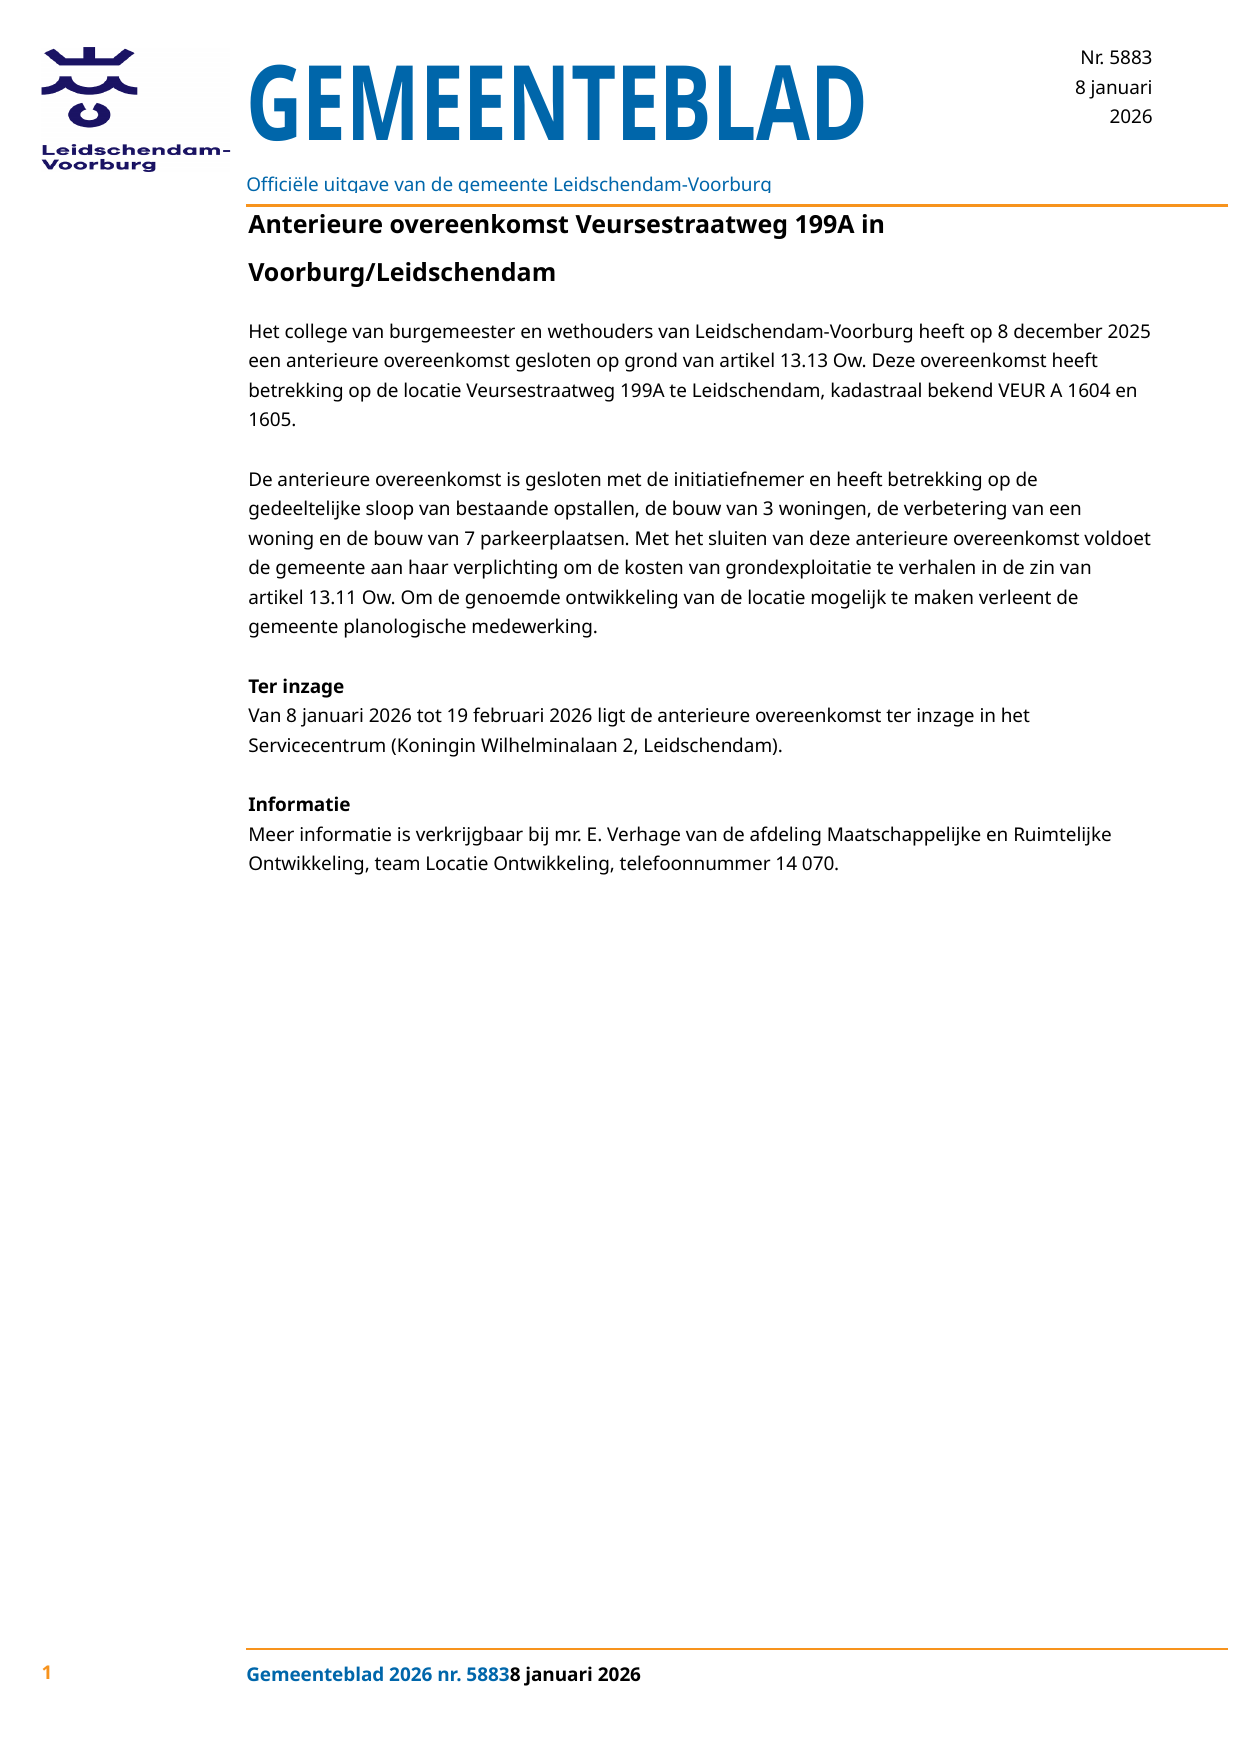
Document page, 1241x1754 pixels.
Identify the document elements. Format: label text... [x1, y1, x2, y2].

text Meer informatie is verkrijgbaar bij mr. E. Verhage van de afdeling Maatschappelijke en Ruimtelijke Ontwikkeling, team Locatie Ontwikkeling, telefoonnummer 14 070. [248, 821, 1152, 876]
text Van 8 januari 2026 tot 19 februari 2026 ligt de anterieure overeenkomst ter inzage in het Servicecentrum (Koningin Wilhelminalaan 2, Leidschendam). [248, 702, 1152, 758]
text De anterieure overeenkomst is gesloten met de initiatiefnemer en heeft betrekking op de gedeeltelijke sloop van bestaande opstallen, de bouw van 3 woningen, de verbetering van een woning en de bouw van 7 parkeerplaatsen. Met het sluiten van deze anterieure overeenkomst voldoet de gemeente aan haar verplichting om de kosten van grondexploitatie te verhalen in de zin van artikel 13.11 Ow. Om de genoemde ontwikkeling van de locatie mogelijk te maken verleent de gemeente planologische medewerking. [248, 466, 1152, 639]
text Ter inzage [248, 673, 1152, 699]
picture [41, 47, 231, 172]
text Het college van burgemeester en wethouders van Leidschendam-Voorburg heeft op 8 december 2025 een anterieure overeenkomst gesloten op grond van artikel 13.13 Ow. Deze overeenkomst heeft betrekking op de locatie Veursestraatweg 199A te Leidschendam, kadastraal bekend VEUR A 1604 en 1605. [248, 318, 1152, 432]
text Informatie [248, 791, 1152, 817]
text Anterieure overeenkomst Veursestraatweg 199A in Voorburg/Leidschendam [248, 207, 1152, 288]
